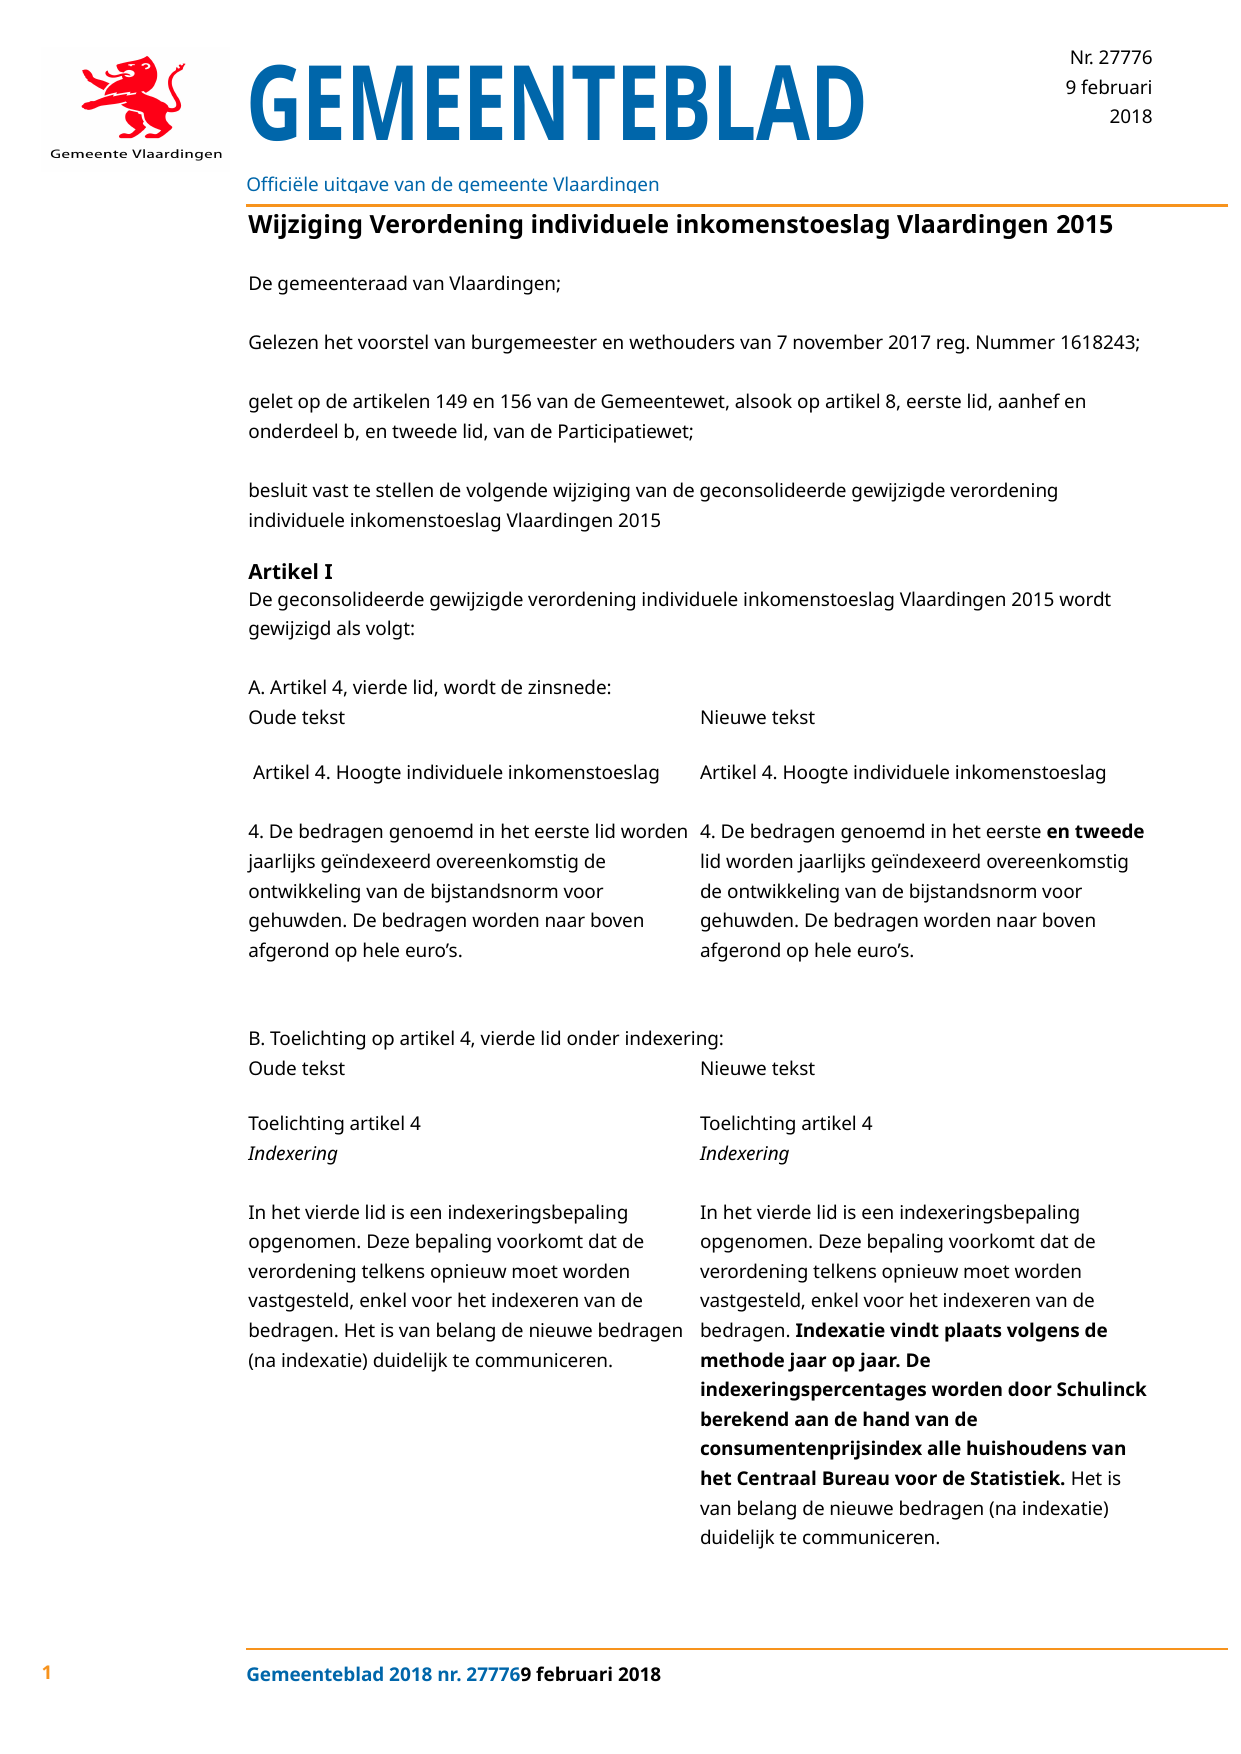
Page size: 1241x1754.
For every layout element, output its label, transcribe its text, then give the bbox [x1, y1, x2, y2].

table_cell Toelichting artikel 4 Indexering In het vierde lid is een indexeringsbepaling opgenomen. Deze bepaling voorkomt dat de verordening telkens opnieuw moet worden vastgesteld, enkel voor het indexeren van de bedragen. Het is van belang de nieuwe bedragen (na indexatie) duidelijk te communiceren. [248, 1081, 700, 1550]
text Artikel I [248, 557, 1152, 586]
table_header Oude tekst [248, 704, 700, 730]
table_header Nieuwe tekst [700, 1055, 1152, 1081]
table_cell Artikel 4. Hoogte individuele inkomenstoeslag 4. De bedragen genoemd in het eerste lid worden jaarlijks geïndexeerd overeenkomstig de ontwikkeling van de bijstandsnorm voor gehuwden. De bedragen worden naar boven afgerond op hele euro’s. [248, 730, 700, 992]
text B. Toelichting op artikel 4, vierde lid onder indexering: [248, 1025, 1152, 1051]
text gelet op de artikelen 149 en 156 van de Gemeentewet, alsook op artikel 8, eerste lid, aanhef en onderdeel b, en tweede lid, van de Participatiewet; [248, 389, 1152, 444]
text De gemeenteraad van Vlaardingen; [248, 270, 1152, 296]
text A. Artikel 4, vierde lid, wordt de zinsnede: [248, 674, 1152, 700]
table_header Oude tekst [248, 1055, 700, 1081]
text besluit vast te stellen de volgende wijziging van de geconsolideerde gewijzigde verordening individuele inkomenstoeslag Vlaardingen 2015 [248, 477, 1152, 533]
table_cell Artikel 4. Hoogte individuele inkomenstoeslag 4. De bedragen genoemd in het eerste en tweede lid worden jaarlijks geïndexeerd overeenkomstig de ontwikkeling van de bijstandsnorm voor gehuwden. De bedragen worden naar boven afgerond op hele euro’s. [700, 730, 1152, 992]
text Gelezen het voorstel van burgemeester en wethouders van 7 november 2017 reg. Nummer 1618243; [248, 329, 1152, 355]
table_header Nieuwe tekst [700, 704, 1152, 730]
text De geconsolideerde gewijzigde verordening individuele inkomenstoeslag Vlaardingen 2015 wordt gewijzigd als volgt: [248, 586, 1152, 641]
text Wijziging Verordening individuele inkomenstoeslag Vlaardingen 2015 [248, 207, 1152, 241]
picture [41, 47, 231, 172]
table_cell Toelichting artikel 4 Indexering In het vierde lid is een indexeringsbepaling opgenomen. Deze bepaling voorkomt dat de verordening telkens opnieuw moet worden vastgesteld, enkel voor het indexeren van de bedragen. Indexatie vindt plaats volgens de methode jaar op jaar. De indexeringspercentages worden door Schulinck berekend aan de hand van de consumentenprijsindex alle huishoudens van het Centraal Bureau voor de Statistiek. Het is van belang de nieuwe bedragen (na indexatie) duidelijk te communiceren. [700, 1081, 1152, 1550]
